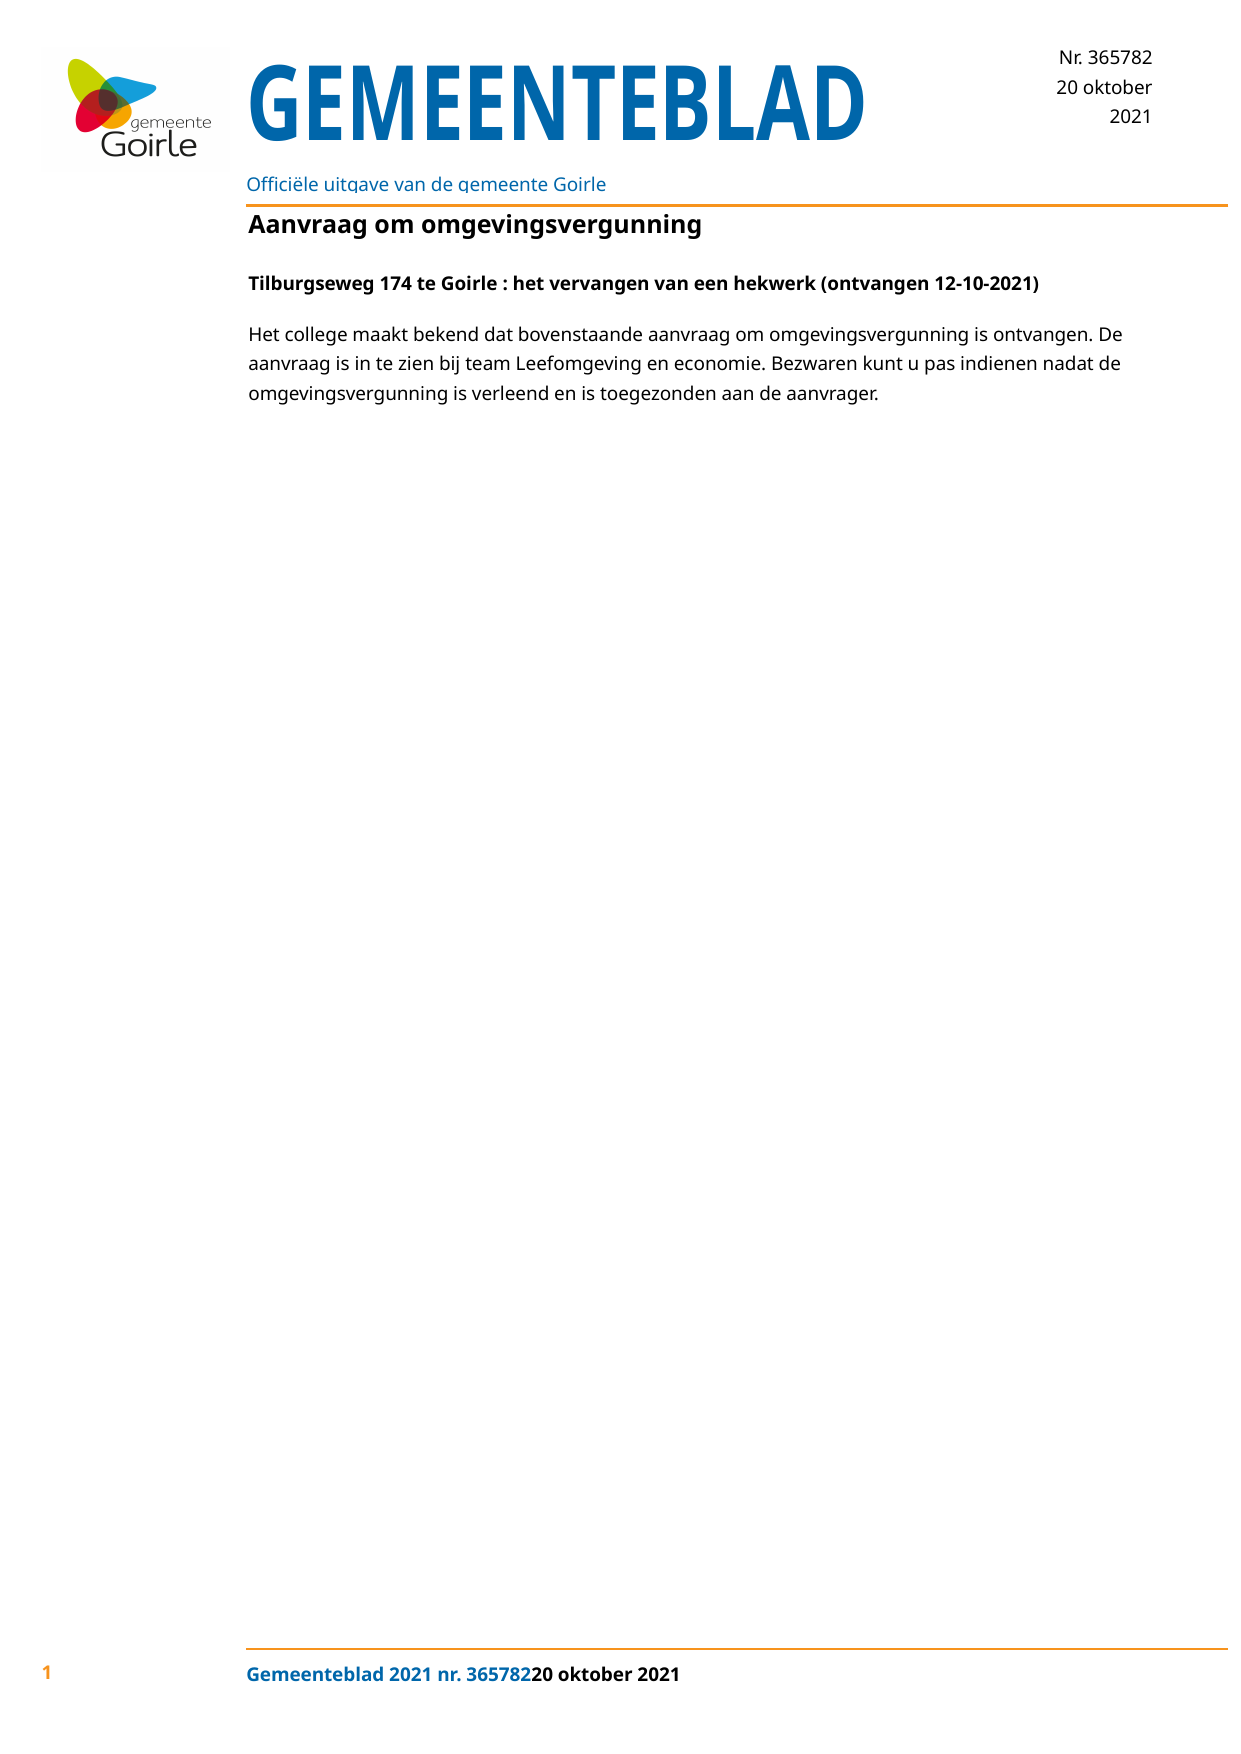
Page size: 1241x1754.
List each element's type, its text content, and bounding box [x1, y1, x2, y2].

text Aanvraag om omgevingsvergunning [248, 207, 1152, 241]
text Tilburgseweg 174 te Goirle : het vervangen van een hekwerk (ontvangen 12-10-2021) [248, 270, 1152, 296]
text Het college maakt bekend dat bovenstaande aanvraag om omgevingsvergunning is ontvangen. De aanvraag is in te zien bij team Leefomgeving en economie. Bezwaren kunt u pas indienen nadat de omgevingsvergunning is verleend en is toegezonden aan de aanvrager. [248, 321, 1152, 406]
picture [41, 47, 231, 172]
